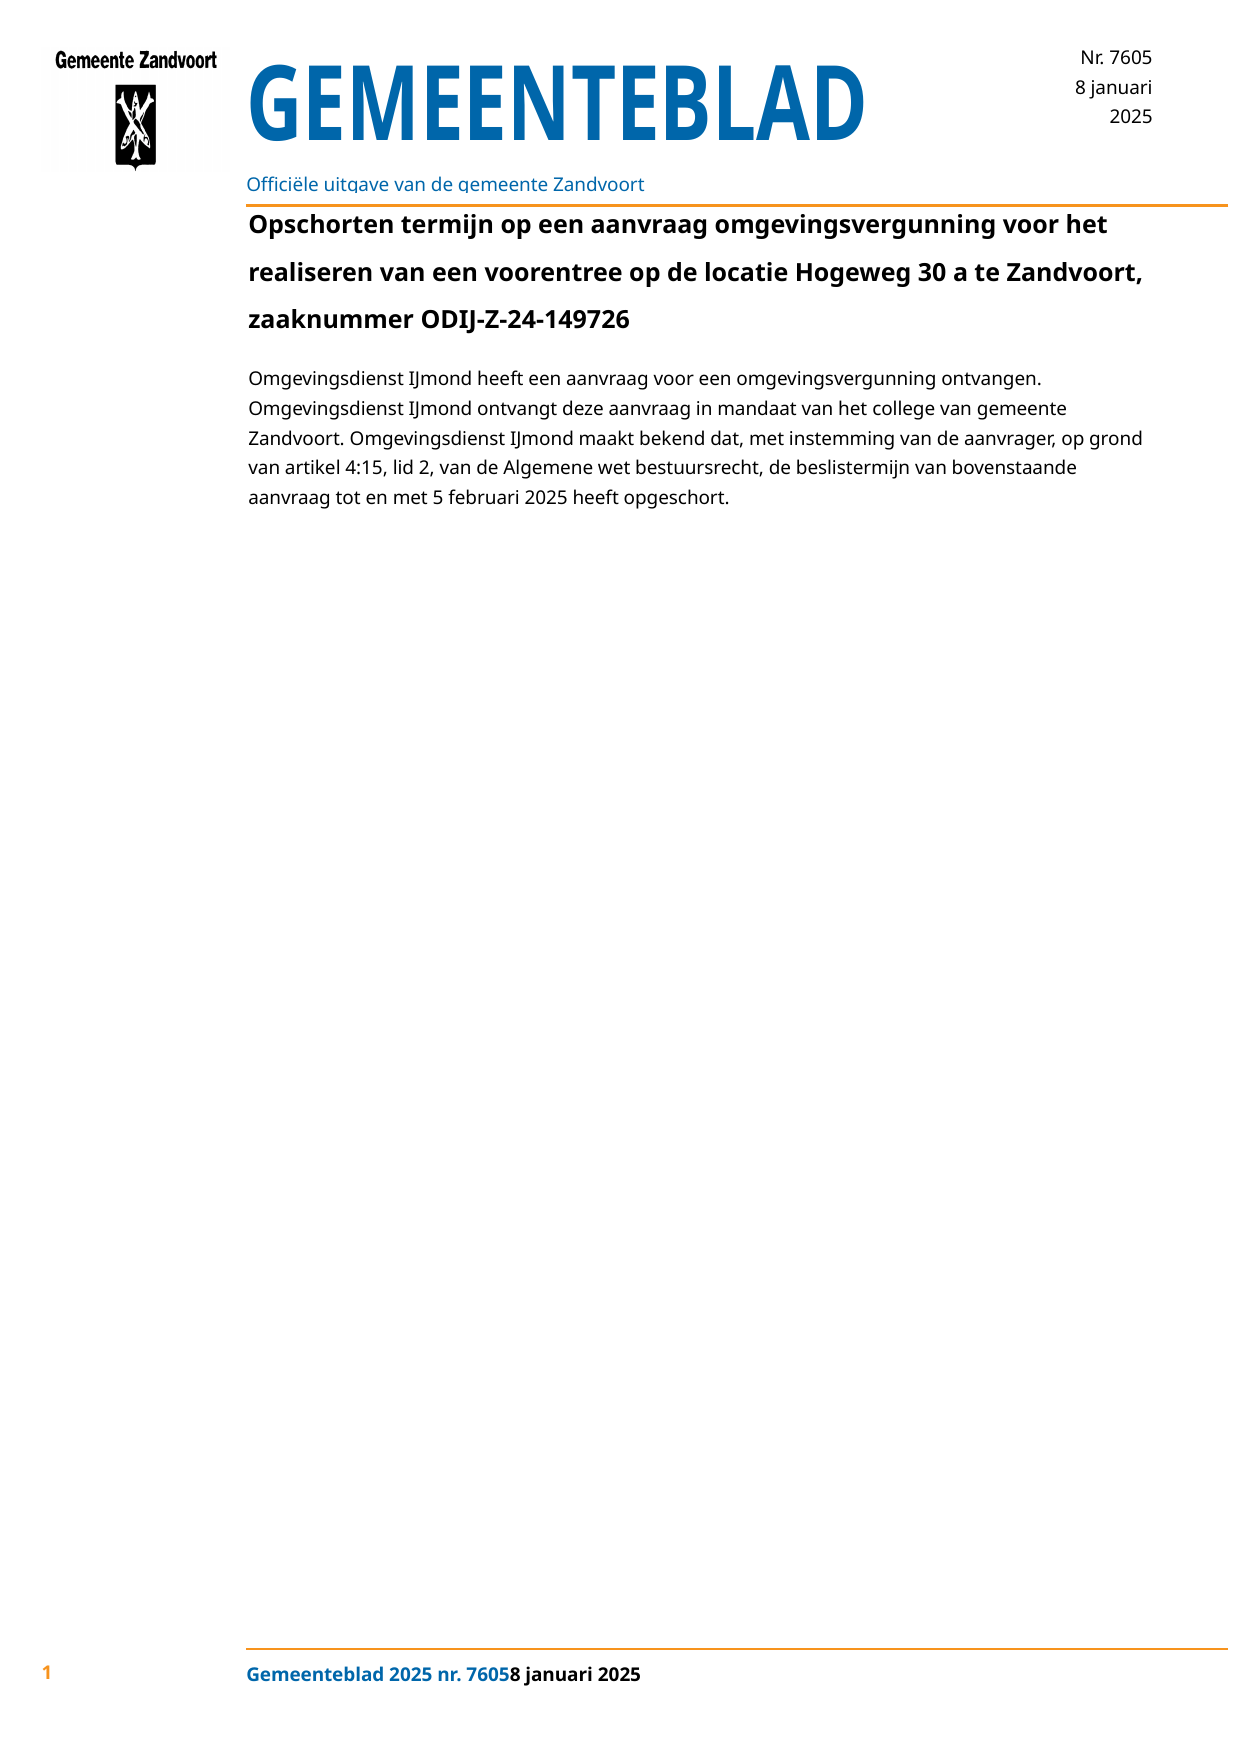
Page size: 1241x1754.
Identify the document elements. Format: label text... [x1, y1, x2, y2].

picture [41, 47, 231, 172]
text Omgevingsdienst IJmond heeft een aanvraag voor een omgevingsvergunning ontvangen. Omgevingsdienst IJmond ontvangt deze aanvraag in mandaat van het college van gemeente Zandvoort. Omgevingsdienst IJmond maakt bekend dat, met instemming van de aanvrager, op grond van artikel 4:15, lid 2, van de Algemene wet bestuursrecht, de beslistermijn van bovenstaande aanvraag tot en met 5 februari 2025 heeft opgeschort. [248, 366, 1152, 509]
text Opschorten termijn op een aanvraag omgevingsvergunning voor het realiseren van een voorentree op de locatie Hogeweg 30 a te Zandvoort, zaaknummer ODIJ-Z-24-149726 [248, 207, 1152, 336]
